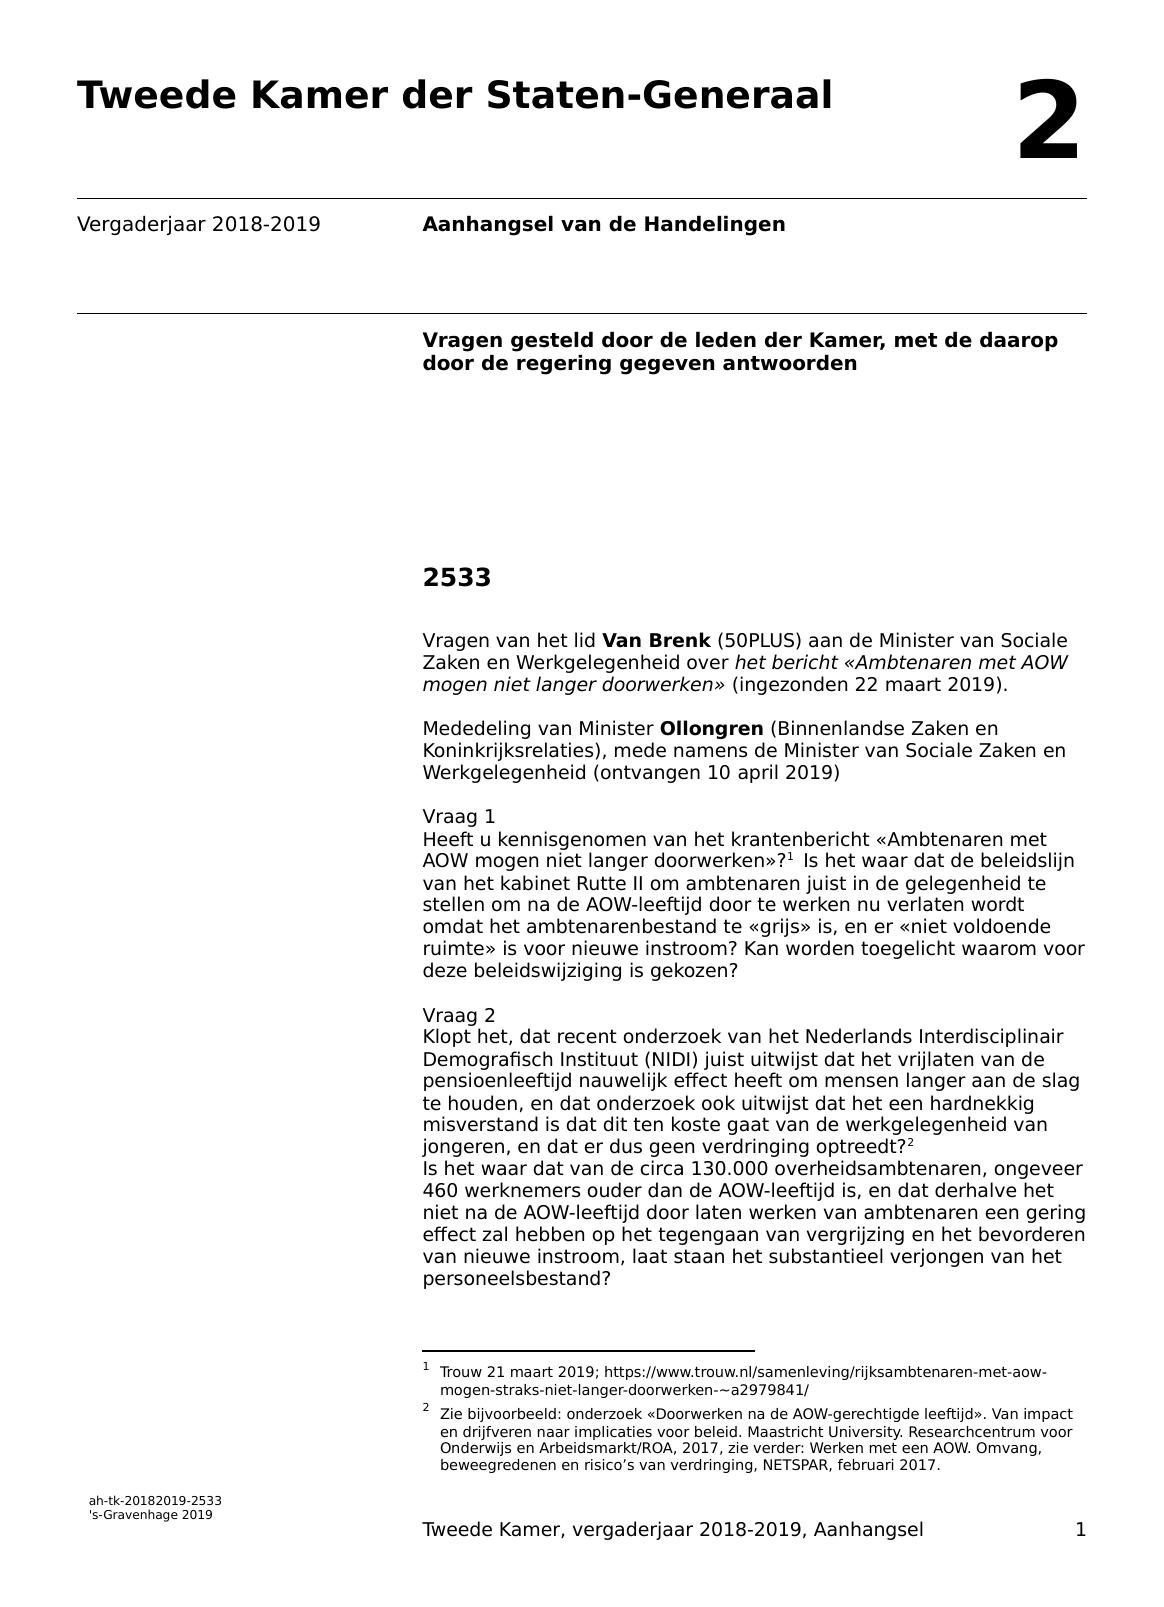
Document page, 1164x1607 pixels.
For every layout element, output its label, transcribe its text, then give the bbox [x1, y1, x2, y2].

text Heeft u kennisgenomen van het krantenbericht «Ambtenaren met AOW mogen niet langer doorwerken»? Is het waar dat de beleidslijn van het kabinet Rutte II om ambtenaren juist in de gelegenheid te stellen om na de AOW-leeftijd door te werken nu verlaten wordt omdat het ambtenarenbestand te «grijs» is, en er «niet voldoende ruimte» is voor nieuwe instroom? Kan worden toegelicht waarom voor deze beleidswijziging is gekozen? [422, 828, 1087, 982]
text 2533 [422, 563, 1087, 592]
text Klopt het, dat recent onderzoek van het Nederlands Interdisciplinair Demografisch Instituut (NIDI) juist uitwijst dat het vrijlaten van de pensioenleeftijd nauwelijk effect heeft om mensen langer aan de slag te houden, en dat onderzoek ook uitwijst dat het een hardnekkig misverstand is dat dit ten koste gaat van de werkgelegenheid van jongeren, en dat er dus geen verdringing optreedt? [422, 1026, 1087, 1158]
table_header Tweede Kamer der Staten-Generaal [77, 59, 886, 198]
table_cell [77, 314, 422, 375]
text Vraag 1 [422, 806, 1087, 828]
text 's-Gravenhage 2019 [88, 1508, 323, 1522]
table_cell Aanhangsel van de Handelingen [422, 199, 1087, 313]
text Is het waar dat van de circa 130.000 overheidsambtenaren, ongeveer 460 werknemers ouder dan de AOW-leeftijd is, en dat derhalve het niet na de AOW-leeftijd door laten werken van ambtenaren een gering effect zal hebben op het tegengaan van vergrijzing en het bevorderen van nieuwe instroom, laat staan het substantieel verjongen van het personeelsbestand? [422, 1158, 1087, 1290]
table_cell Vragen gesteld door de leden der Kamer, met de daarop door de regering gegeven antwoorden [422, 314, 1087, 375]
table_cell Vergaderjaar 2018-2019 [77, 199, 422, 313]
text Trouw 21 maart 2019; https://www.trouw.nl/samenleving/rijksambtenaren-met-aow-mogen-straks-niet-langer-doorwerken-~a2979841/ [422, 1360, 1087, 1399]
text ah-tk-20182019-2533 [88, 1494, 323, 1508]
text Vraag 2 [422, 1004, 1087, 1026]
text Mededeling van Minister Ollongren (Binnenlandse Zaken en Koninkrijksrelaties), mede namens de Minister van Sociale Zaken en Werkgelegenheid (ontvangen 10 april 2019) [422, 718, 1087, 784]
text Vragen van het lid Van Brenk (50PLUS) aan de Minister van Sociale Zaken en Werkgelegenheid over het bericht «Ambtenaren met AOW mogen niet langer doorwerken» (ingezonden 22 maart 2019). [422, 630, 1087, 696]
text Zie bijvoorbeeld: onderzoek «Doorwerken na de AOW-gerechtigde leeftijd». Van impact en drijfveren naar implicaties voor beleid. Maastricht University. Researchcentrum voor Onderwijs en Arbeidsmarkt/ROA, 2017, zie verder: Werken met een AOW. Omvang, beweegredenen en risico’s van verdringing, NETSPAR, februari 2017. [422, 1402, 1087, 1474]
table_header 2 [886, 59, 1087, 198]
